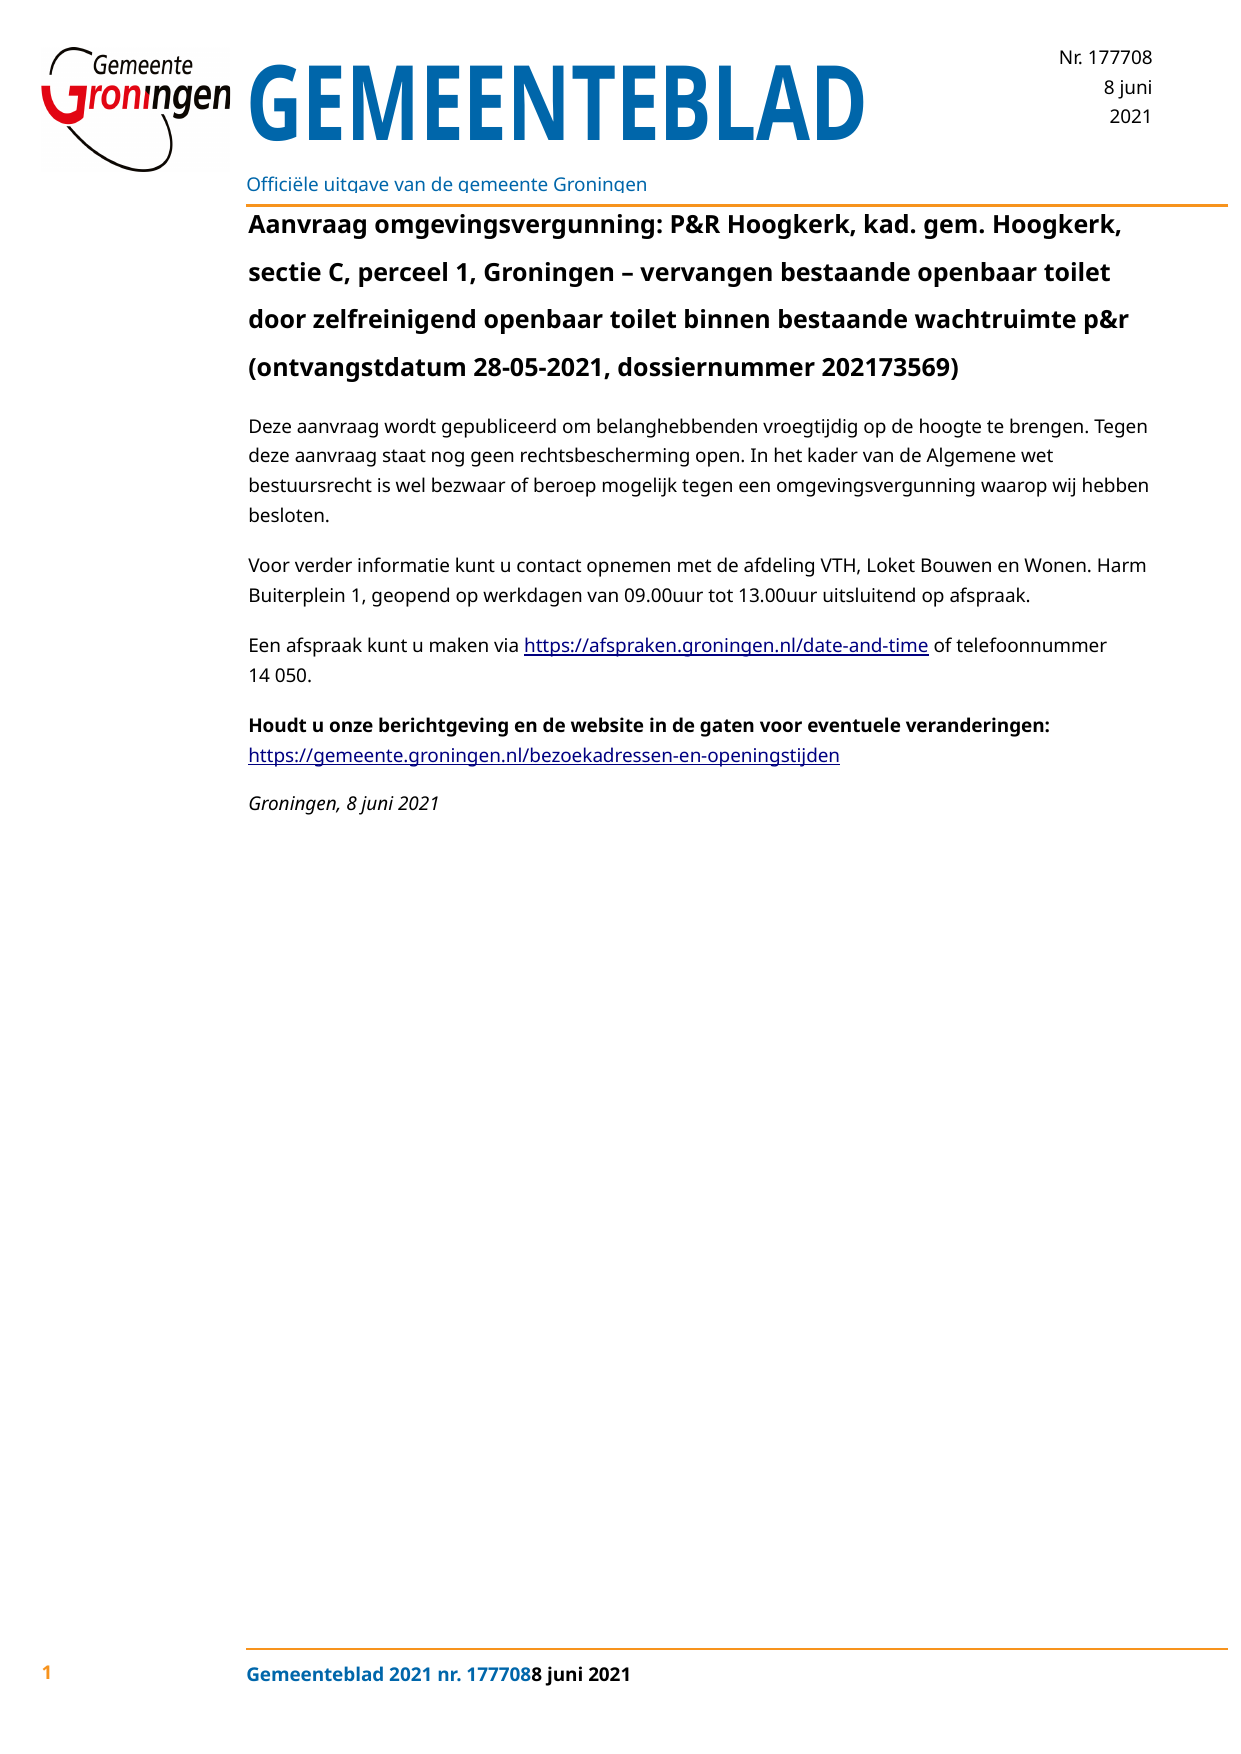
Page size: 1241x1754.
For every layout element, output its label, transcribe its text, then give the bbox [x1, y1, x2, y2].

text Groningen, 8 juni 2021 [248, 790, 1152, 815]
text Een afspraak kunt u maken via https://afspraken.groningen.nl/date-and-time of telefoonnummer 14 050. [248, 632, 1152, 688]
text Houdt u onze berichtgeving en de website in de gaten voor eventuele veranderingen: https://gemeente.groningen.nl/bezoekadressen-en-openingstijden [248, 712, 1152, 768]
text Deze aanvraag wordt gepubliceerd om belanghebbenden vroegtijdig op de hoogte te brengen. Tegen deze aanvraag staat nog geen rechtsbescherming open. In het kader van de Algemene wet bestuursrecht is wel bezwaar of beroep mogelijk tegen een omgevingsvergunning waarop wij hebben besloten. [248, 413, 1152, 528]
picture [41, 47, 231, 172]
text Aanvraag omgevingsvergunning: P&R Hoogkerk, kad. gem. Hoogkerk, sectie C, perceel 1, Groningen – vervangen bestaande openbaar toilet door zelfreinigend openbaar toilet binnen bestaande wachtruimte p&r (ontvangstdatum 28-05-2021, dossiernummer 202173569) [248, 207, 1152, 384]
text Voor verder informatie kunt u contact opnemen met de afdeling VTH, Loket Bouwen en Wonen. Harm Buiterplein 1, geopend op werkdagen van 09.00uur tot 13.00uur uitsluitend op afspraak. [248, 552, 1152, 608]
